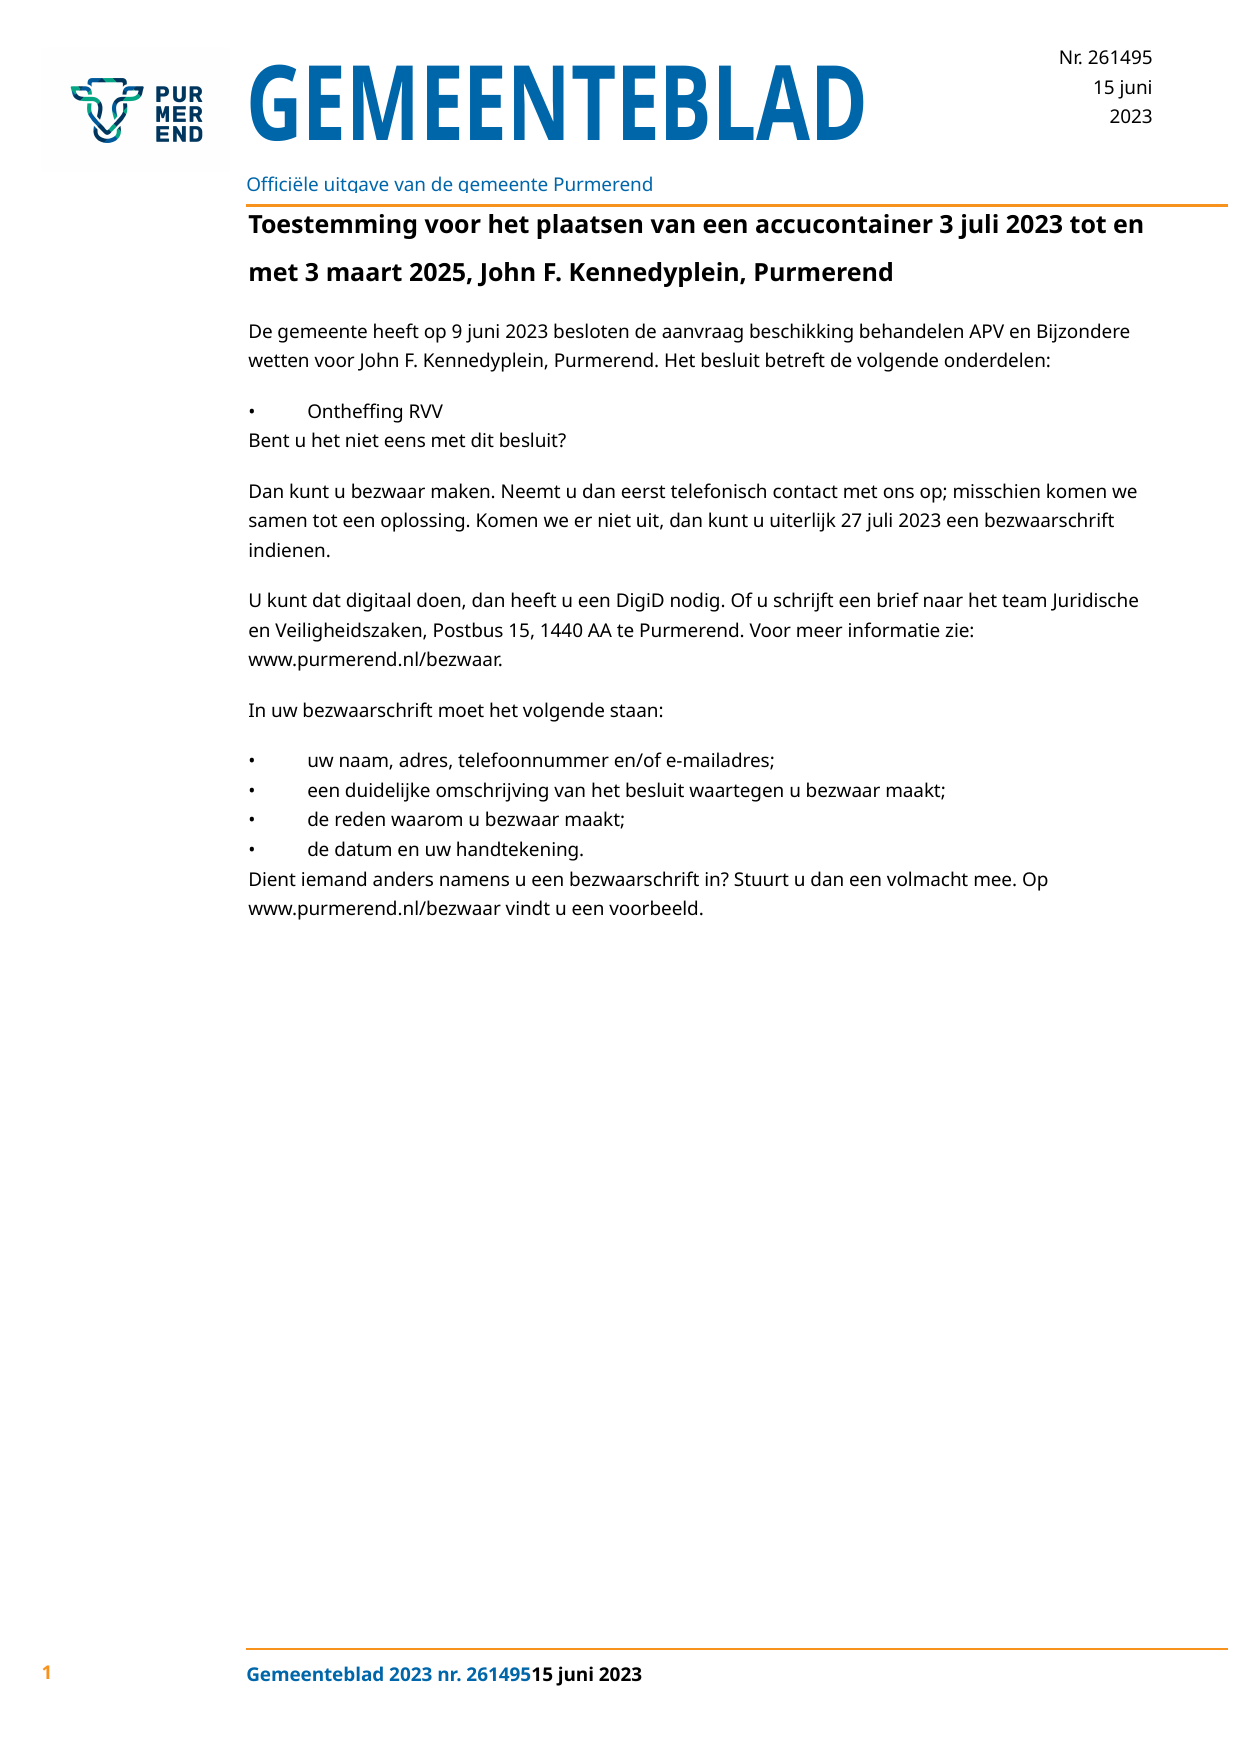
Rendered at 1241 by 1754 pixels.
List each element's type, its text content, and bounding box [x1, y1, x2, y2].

text Dient iemand anders namens u een bezwaarschrift in? Stuurt u dan een volmacht mee. Op www.purmerend.nl/bezwaar vindt u een voorbeeld. [248, 866, 1152, 921]
text Toestemming voor het plaatsen van een accucontainer 3 juli 2023 tot en met 3 maart 2025, John F. Kennedyplein, Purmerend [248, 207, 1152, 288]
list uw naam, adres, telefoonnummer en/of e-mailadres; [248, 747, 1152, 773]
list de datum en uw handtekening. [248, 836, 1152, 862]
text Bent u het niet eens met dit besluit? [248, 427, 1152, 453]
text Dan kunt u bezwaar maken. Neemt u dan eerst telefonisch contact met ons op; misschien komen we samen tot een oplossing. Komen we er niet uit, dan kunt u uiterlijk 27 juli 2023 een bezwaarschrift indienen. [248, 478, 1152, 563]
list de reden waarom u bezwaar maakt; [248, 807, 1152, 832]
text U kunt dat digitaal doen, dan heeft u een DigiD nodig. Of u schrijft een brief naar het team Juridische en Veiligheidszaken, Postbus 15, 1440 AA te Purmerend. Voor meer informatie zie: www.purmerend.nl/bezwaar. [248, 587, 1152, 672]
text In uw bezwaarschrift moet het volgende staan: [248, 697, 1152, 723]
list een duidelijke omschrijving van het besluit waartegen u bezwaar maakt; [248, 777, 1152, 803]
list Ontheffing RVV [248, 398, 1152, 424]
text De gemeente heeft op 9 juni 2023 besloten de aanvraag beschikking behandelen APV en Bijzondere wetten voor John F. Kennedyplein, Purmerend. Het besluit betreft de volgende onderdelen: [248, 318, 1152, 373]
picture [41, 47, 231, 172]
